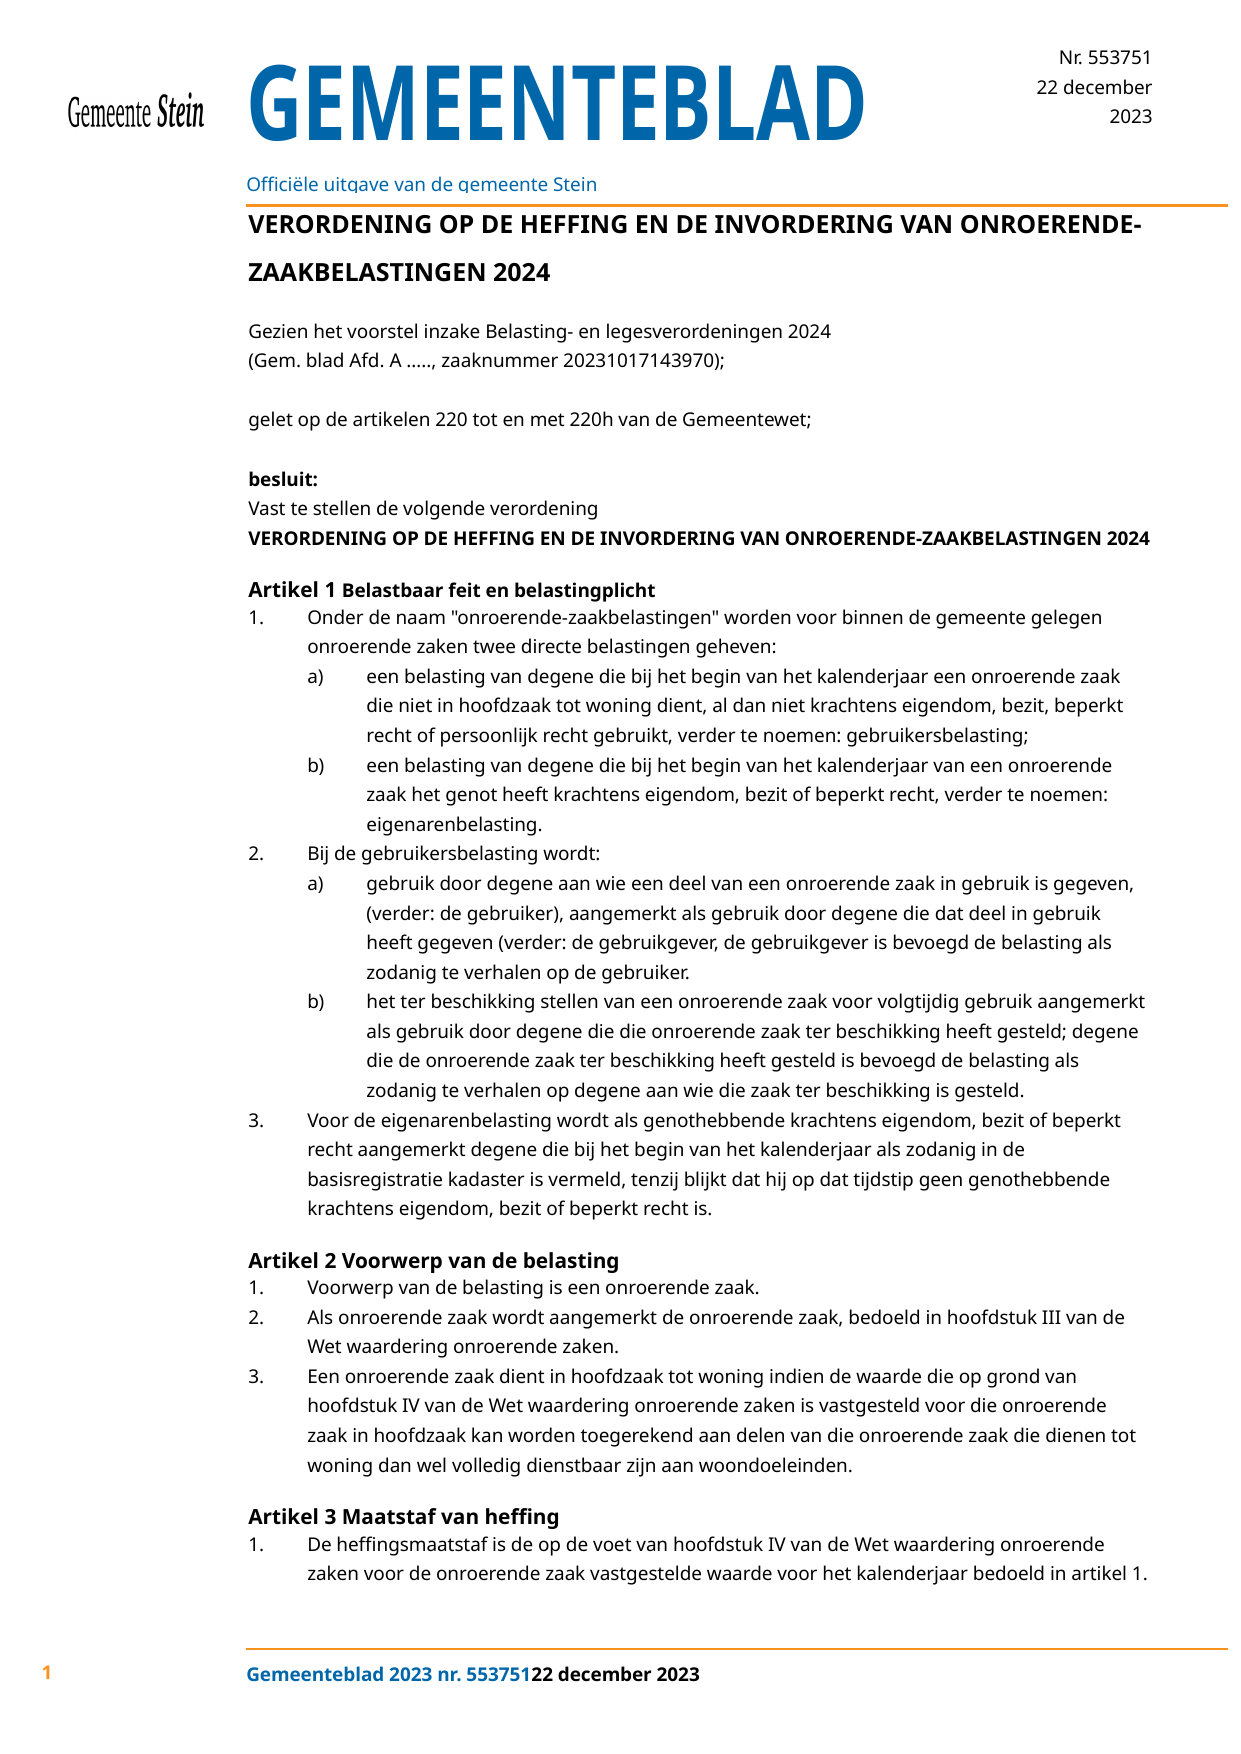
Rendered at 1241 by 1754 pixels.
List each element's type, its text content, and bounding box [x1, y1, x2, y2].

list een belasting van degene die bij het begin van het kalenderjaar van een onroerende zaak het genot heeft krachtens eigendom, bezit of beperkt recht, verder te noemen: eigenarenbelasting. [307, 752, 1152, 837]
list Voor de eigenarenbelasting wordt als genothebbende krachtens eigendom, bezit of beperkt recht aangemerkt degene die bij het begin van het kalenderjaar als zodanig in de basisregistratie kadaster is vermeld, tenzij blijkt dat hij op dat tijdstip geen genothebbende krachtens eigendom, bezit of beperkt recht is. [248, 1107, 1152, 1221]
text VERORDENING OP DE HEFFING EN DE INVORDERING VAN ONROERENDE-ZAAKBELASTINGEN 2024 [248, 207, 1152, 288]
text Gezien het voorstel inzake Belasting- en legesverordeningen 2024 [248, 318, 1152, 344]
list Als onroerende zaak wordt aangemerkt de onroerende zaak, bedoeld in hoofdstuk III van de Wet waardering onroerende zaken. [248, 1304, 1152, 1359]
text VERORDENING OP DE HEFFING EN DE INVORDERING VAN ONROERENDE-ZAAKBELASTINGEN 2024 [248, 525, 1152, 551]
picture [41, 47, 231, 172]
text (Gem. blad Afd. A ….., zaaknummer 20231017143970); [248, 347, 1152, 373]
list Een onroerende zaak dient in hoofdzaak tot woning indien de waarde die op grond van hoofdstuk IV van de Wet waardering onroerende zaken is vastgesteld voor die onroerende zaak in hoofdzaak kan worden toegerekend aan delen van die onroerende zaak die dienen tot woning dan wel volledig dienstbaar zijn aan woondoeleinden. [248, 1363, 1152, 1478]
text Artikel 2 Voorwerp van de belasting [248, 1246, 1152, 1274]
list het ter beschikking stellen van een onroerende zaak voor volgtijdig gebruik aangemerkt als gebruik door degene die die onroerende zaak ter beschikking heeft gesteld; degene die de onroerende zaak ter beschikking heeft gesteld is bevoegd de belasting als zodanig te verhalen op degene aan wie die zaak ter beschikking is gesteld. [307, 988, 1152, 1103]
list De heffingsmaatstaf is de op de voet van hoofdstuk IV van de Wet waardering onroerende zaken voor de onroerende zaak vastgestelde waarde voor het kalenderjaar bedoeld in artikel 1. [248, 1531, 1152, 1586]
text besluit: [248, 466, 1152, 492]
list een belasting van degene die bij het begin van het kalenderjaar een onroerende zaak die niet in hoofdzaak tot woning dient, al dan niet krachtens eigendom, bezit, beperkt recht of persoonlijk recht gebruikt, verder te noemen: gebruikersbelasting; [307, 663, 1152, 748]
text Artikel 3 Maatstaf van heffing [248, 1502, 1152, 1531]
list Bij de gebruikersbelasting wordt: [248, 841, 1152, 866]
list Onder de naam "onroerende-zaakbelastingen" worden voor binnen de gemeente gelegen onroerende zaken twee directe belastingen geheven: [248, 604, 1152, 659]
text Vast te stellen de volgende verordening [248, 495, 1152, 521]
text Artikel 1 Belastbaar feit en belastingplicht [248, 575, 1152, 604]
list Voorwerp van de belasting is een onroerende zaak. [248, 1274, 1152, 1300]
text gelet op de artikelen 220 tot en met 220h van de Gemeentewet; [248, 407, 1152, 432]
list gebruik door degene aan wie een deel van een onroerende zaak in gebruik is gegeven, (verder: de gebruiker), aangemerkt als gebruik door degene die dat deel in gebruik heeft gegeven (verder: de gebruikgever, de gebruikgever is bevoegd de belasting als zodanig te verhalen op de gebruiker. [307, 870, 1152, 984]
